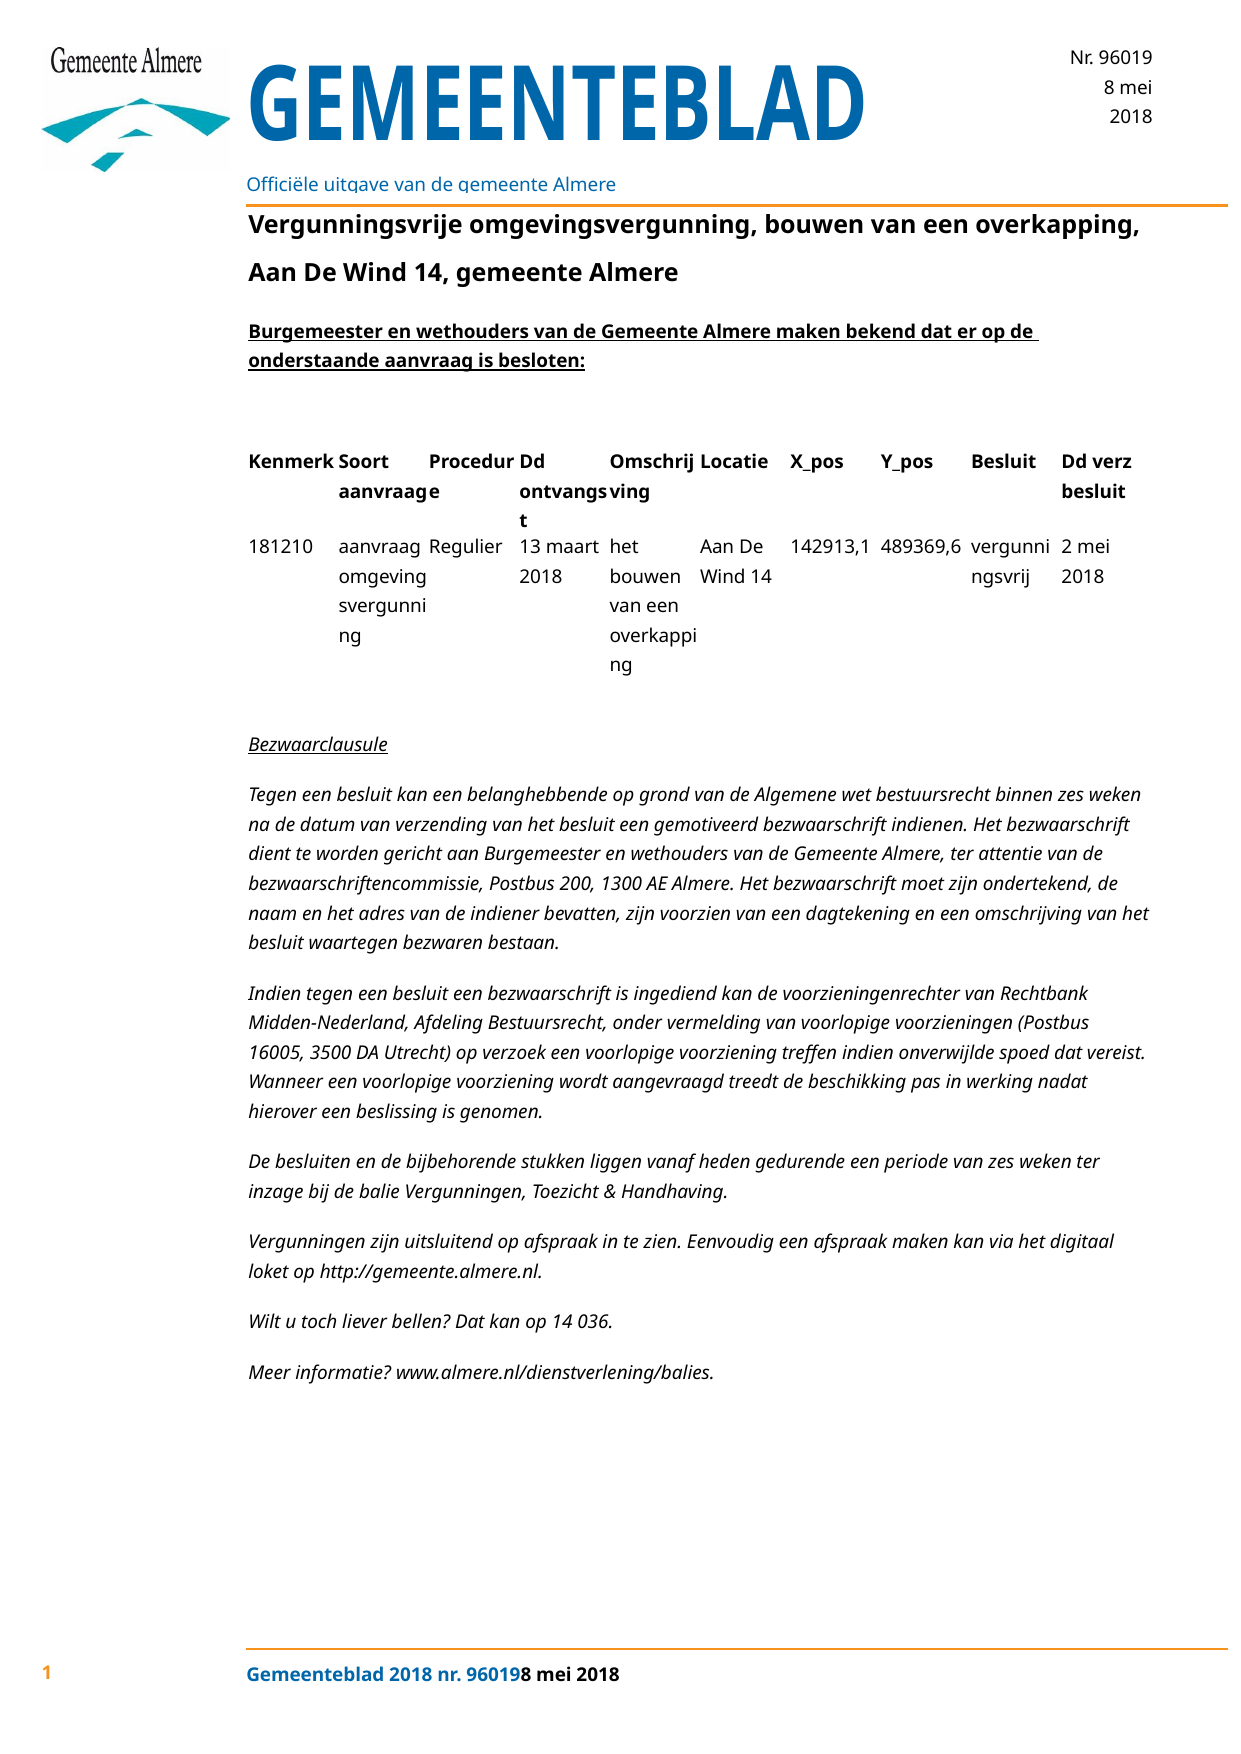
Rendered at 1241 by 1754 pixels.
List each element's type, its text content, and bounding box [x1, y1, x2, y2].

text Burgemeester en wethouders van de Gemeente Almere maken bekend dat er op de onderstaande aanvraag is besloten: [248, 318, 1152, 373]
table_header Y_pos [881, 449, 971, 533]
table_header Dd verz besluit [1061, 449, 1152, 533]
text De besluiten en de bijbehorende stukken liggen vanaf heden gedurende een periode van zes weken ter inzage bij de balie Vergunningen, Toezicht & Handhaving. [248, 1148, 1152, 1204]
text Meer informatie? www.almere.nl/dienstverlening/balies. [248, 1359, 1152, 1385]
table_cell Aan De Wind 14 [700, 533, 790, 677]
table_cell 181210 [248, 533, 338, 677]
text Vergunningen zijn uitsluitend op afspraak in te zien. Eenvoudig een afspraak maken kan via het digitaal loket op http://gemeente.almere.nl. [248, 1228, 1152, 1284]
table_header Omschrijving [609, 449, 700, 533]
table_header X_pos [790, 449, 881, 533]
text Indien tegen een besluit een bezwaarschrift is ingediend kan de voorzieningenrechter van Rechtbank Midden-Nederland, Afdeling Bestuursrecht, onder vermelding van voorlopige voorzieningen (Postbus 16005, 3500 DA Utrecht) op verzoek een voorlopige voorziening treffen indien onverwijlde spoed dat vereist. Wanneer een voorlopige voorziening wordt aangevraagd treedt de beschikking pas in werking nadat hierover een beslissing is genomen. [248, 980, 1152, 1124]
text Vergunningsvrije omgevingsvergunning, bouwen van een overkapping, Aan De Wind 14, gemeente Almere [248, 207, 1152, 288]
table_cell Regulier [429, 533, 519, 677]
text Wilt u toch liever bellen? Dat kan op 14 036. [248, 1308, 1152, 1334]
table_cell 13 maart 2018 [519, 533, 609, 677]
table_header Besluit [971, 449, 1061, 533]
table_header Dd ontvangst [519, 449, 609, 533]
table_header Procedure [429, 449, 519, 533]
table_cell vergunningsvrij [971, 533, 1061, 677]
picture [41, 47, 231, 172]
table_cell het bouwen van een overkapping [609, 533, 700, 677]
table_header Locatie [700, 449, 790, 533]
text Bezwaarclausule [248, 731, 1152, 757]
table_header Soort aanvraag [338, 449, 429, 533]
table_cell aanvraag omgevingsvergunning [338, 533, 429, 677]
table_cell 142913,1 [790, 533, 881, 677]
text Tegen een besluit kan een belanghebbende op grond van de Algemene wet bestuursrecht binnen zes weken na de datum van verzending van het besluit een gemotiveerd bezwaarschrift indienen. Het bezwaarschrift dient te worden gericht aan Burgemeester en wethouders van de Gemeente Almere, ter attentie van de bezwaarschriftencommissie, Postbus 200, 1300 AE Almere. Het bezwaarschrift moet zijn ondertekend, de naam en het adres van de indiener bevatten, zijn voorzien van een dagtekening en een omschrijving van het besluit waartegen bezwaren bestaan. [248, 781, 1152, 955]
table_cell 489369,6 [881, 533, 971, 677]
table_header Kenmerk [248, 449, 338, 533]
table_cell 2 mei 2018 [1061, 533, 1152, 677]
